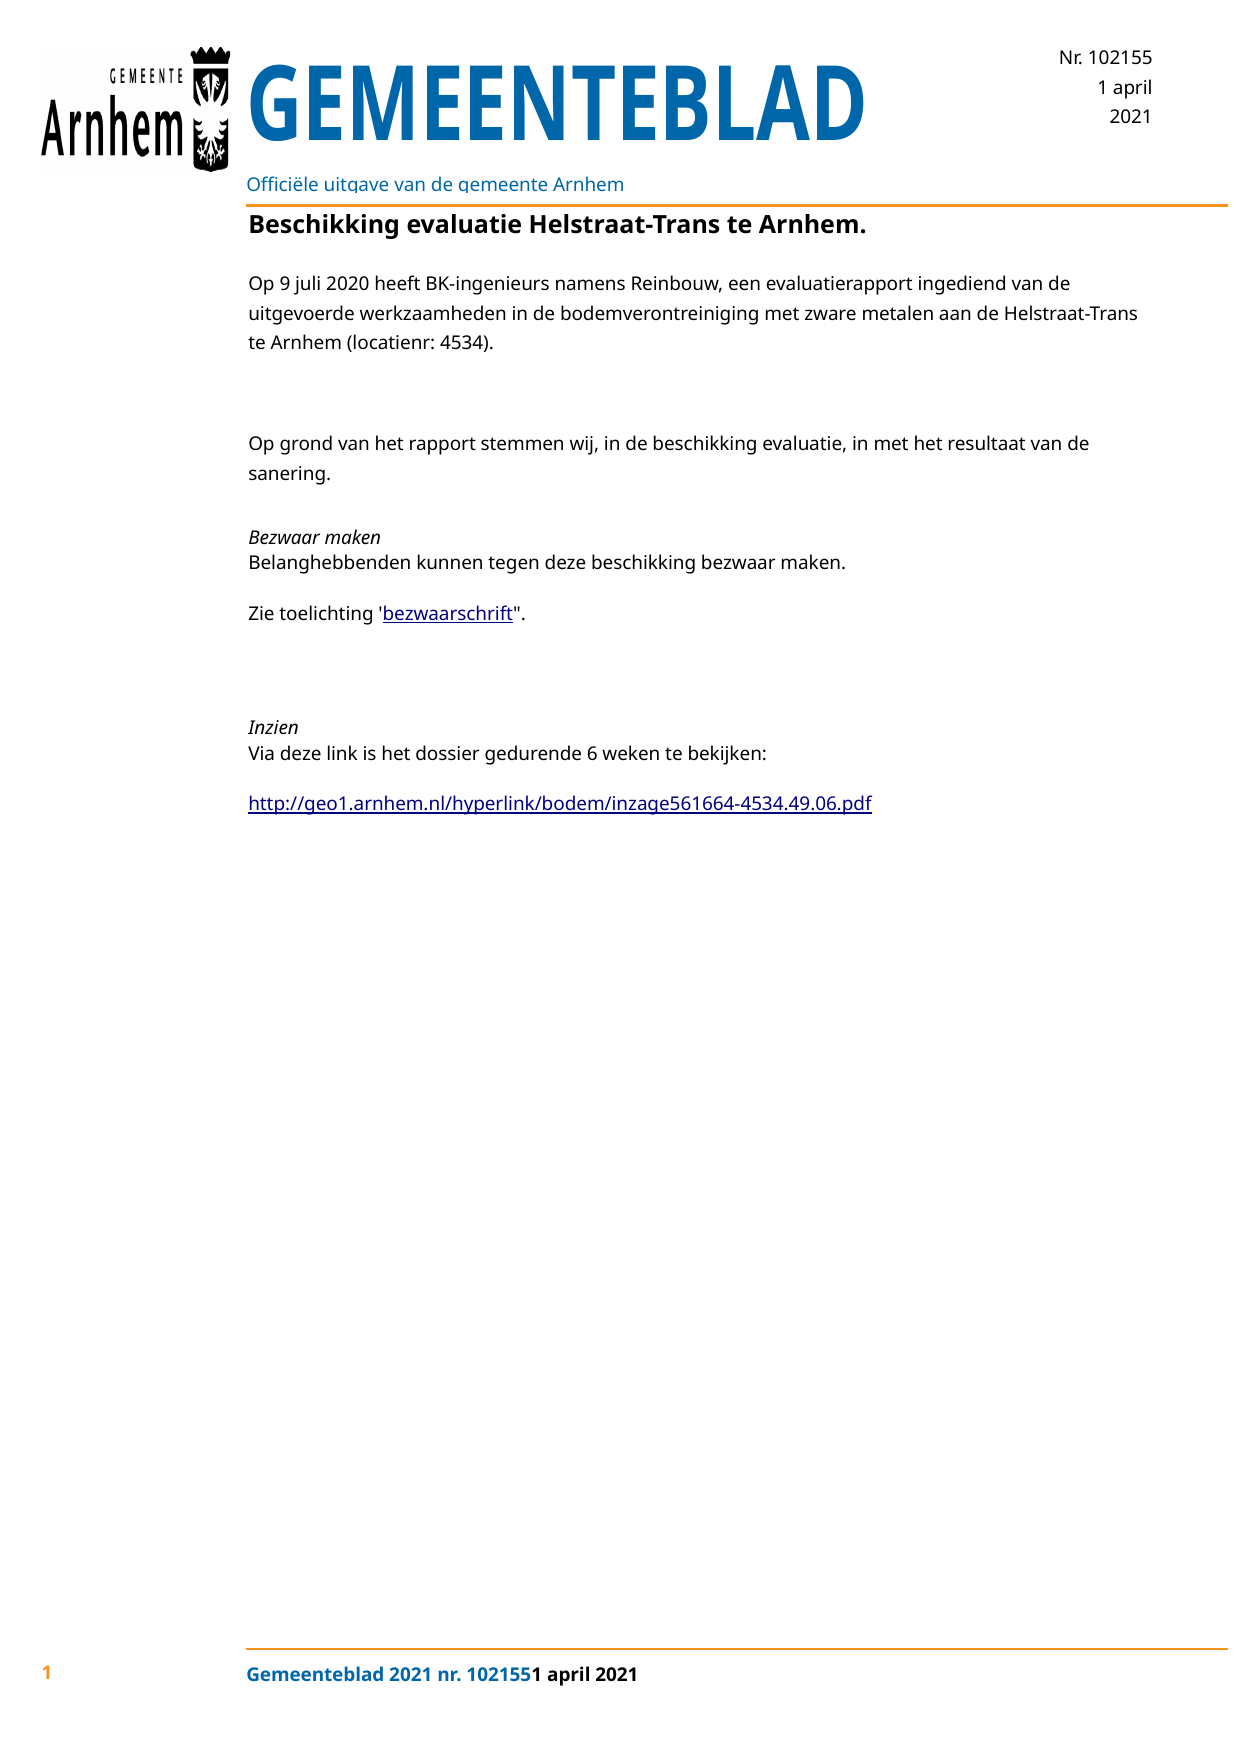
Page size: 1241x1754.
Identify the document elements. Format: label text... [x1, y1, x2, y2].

text Belanghebbenden kunnen tegen deze beschikking bezwaar maken. [248, 549, 1152, 575]
text http://geo1.arnhem.nl/hyperlink/bodem/inzage561664-4534.49.06.pdf [248, 791, 1152, 816]
text Op 9 juli 2020 heeft BK-ingenieurs namens Reinbouw, een evaluatierapport ingediend van de uitgevoerde werkzaamheden in de bodemverontreiniging met zware metalen aan de Helstraat-Trans te Arnhem (locatienr: 4534). [248, 270, 1152, 355]
text Op grond van het rapport stemmen wij, in de beschikking evaluatie, in met het resultaat van de sanering. [248, 430, 1152, 486]
text Zie toelichting 'bezwaarschrift". [248, 600, 1152, 626]
picture [41, 47, 231, 172]
text Via deze link is het dossier gedurende 6 weken te bekijken: [248, 740, 1152, 766]
text Beschikking evaluatie Helstraat-Trans te Arnhem. [248, 207, 1152, 241]
text Inzien [248, 714, 1152, 740]
text Bezwaar maken [248, 524, 1152, 549]
